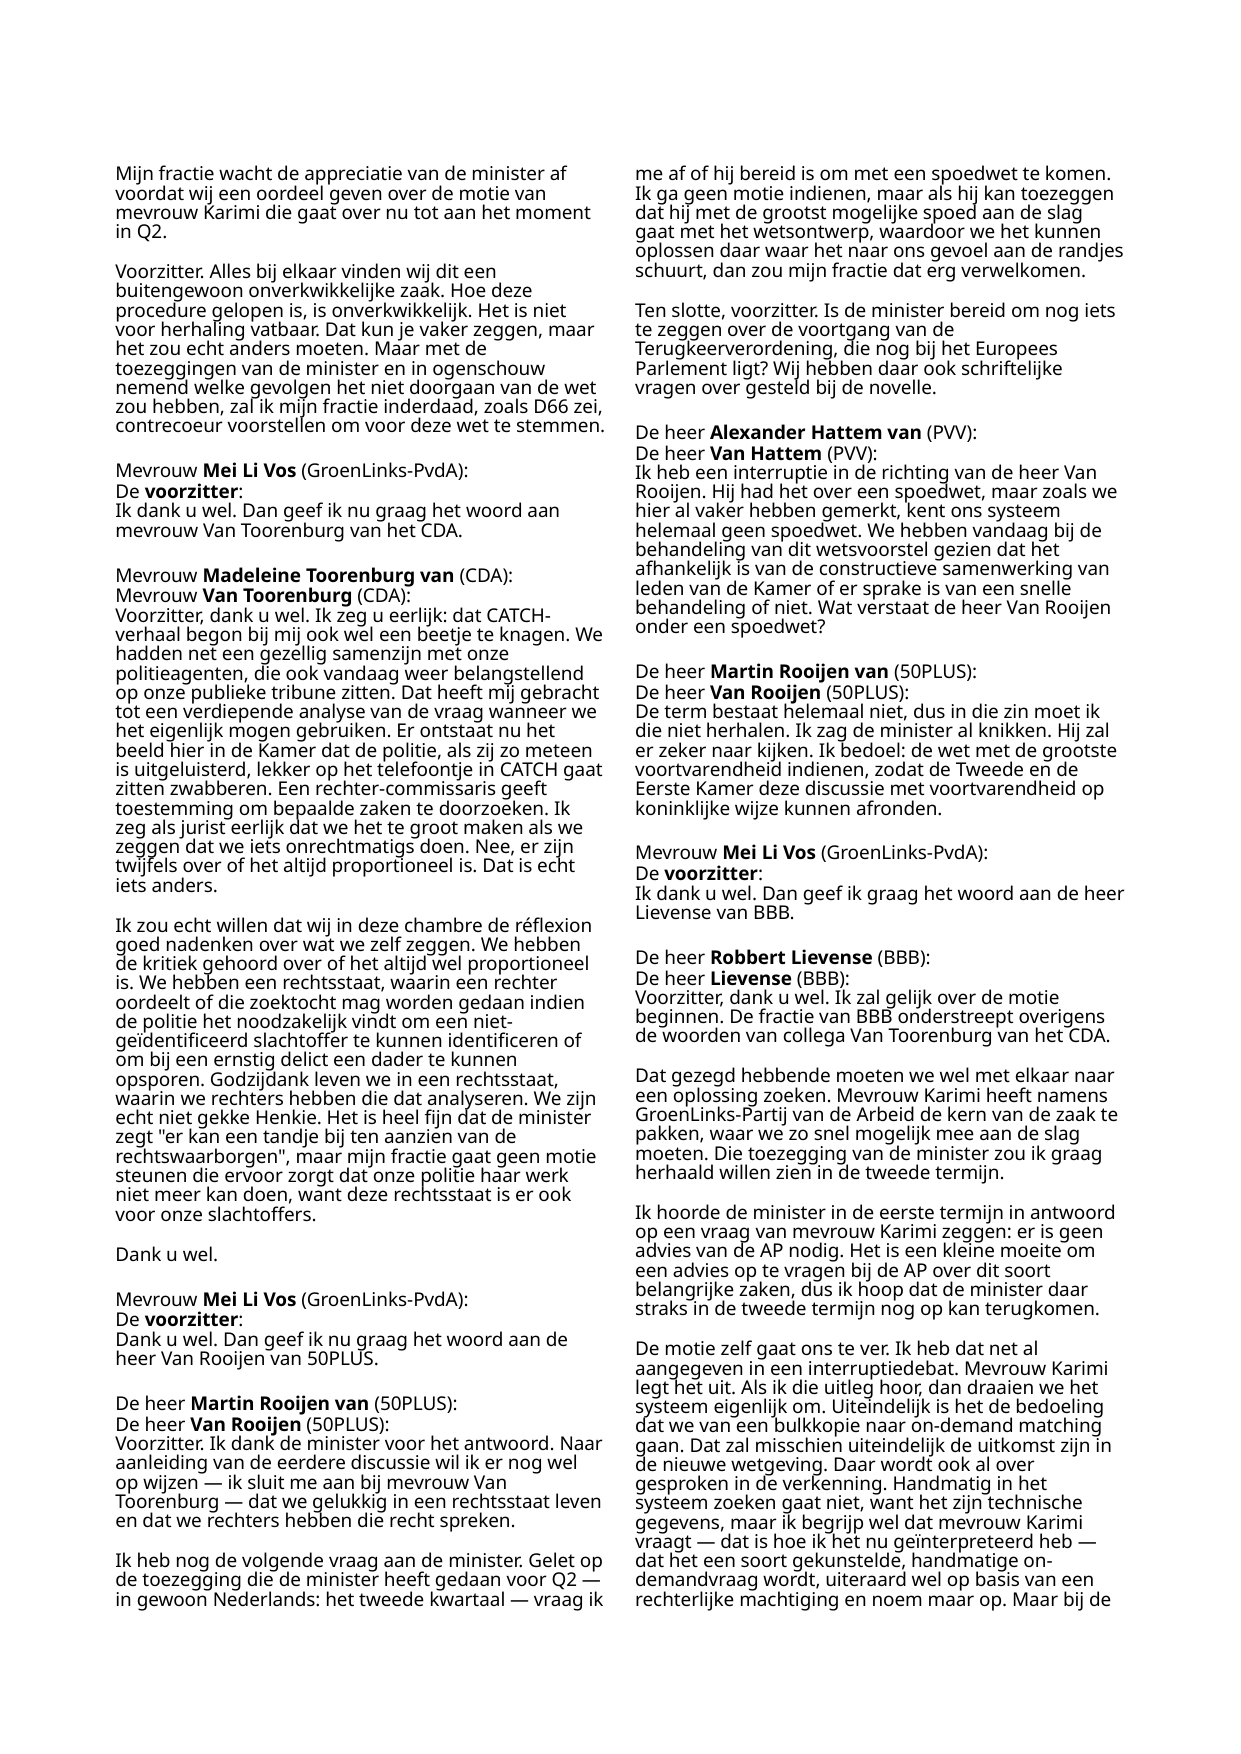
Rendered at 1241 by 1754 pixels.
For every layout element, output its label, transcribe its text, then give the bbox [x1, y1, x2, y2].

text Mevrouw Mei Li Vos (GroenLinks-PvdA): [115, 1286, 605, 1311]
text Ik zou echt willen dat wij in deze chambre de réflexion goed nadenken over wat we zelf zeggen. We hebben de kritiek gehoord over of het altijd wel proportioneel is. We hebben een rechtsstaat, waarin een rechter oordeelt of die zoektocht mag worden gedaan indien de politie het noodzakelijk vindt om een niet-geïdentificeerd slachtoffer te kunnen identificeren of om bij een ernstig delict een dader te kunnen opsporen. Godzijdank leven we in een rechtsstaat, waarin we rechters hebben die dat analyseren. We zijn echt niet gekke Henkie. Het is heel fijn dat de minister zegt "er kan een tandje bij ten aanzien van de rechtswaarborgen", maar mijn fractie gaat geen motie steunen die ervoor zorgt dat onze politie haar werk niet meer kan doen, want deze rechtsstaat is er ook voor onze slachtoffers. [115, 917, 605, 1225]
text Mijn fractie wacht de appreciatie van de minister af voordat wij een oordeel geven over de motie van mevrouw Karimi die gaat over nu tot aan het moment in Q2. [115, 165, 605, 242]
text De voorzitter: [115, 483, 605, 502]
text Mevrouw Mei Li Vos (GroenLinks-PvdA): [635, 839, 1125, 865]
text De heer Martin Rooijen van (50PLUS): [115, 1390, 605, 1416]
text Ik hoorde de minister in de eerste termijn in antwoord op een vraag van mevrouw Karimi zeggen: er is geen advies van de AP nodig. Het is een kleine moeite om een advies op te vragen bij de AP over dit soort belangrijke zaken, dus ik hoop dat de minister daar straks in de tweede termijn nog op kan terugkomen. [635, 1204, 1125, 1319]
text De motie zelf gaat ons te ver. Ik heb dat net al aangegeven in een interruptiedebat. Mevrouw Karimi legt het uit. Als ik die uitleg hoor, dan draaien we het systeem eigenlijk om. Uiteindelijk is het de bedoeling dat we van een bulkkopie naar on-demand matching gaan. Dat zal misschien uiteindelijk de uitkomst zijn in de nieuwe wetgeving. Daar wordt ook al over gesproken in de verkenning. Handmatig in het systeem zoeken gaat niet, want het zijn technische gegevens, maar ik begrijp wel dat mevrouw Karimi vraagt — dat is hoe ik het nu geïnterpreteerd heb — dat het een soort gekunstelde, handmatige on-demandvraag wordt, uiteraard wel op basis van een rechterlijke machtiging en noem maar op. Maar bij de [635, 1340, 1125, 1610]
text Dat gezegd hebbende moeten we wel met elkaar naar een oplossing zoeken. Mevrouw Karimi heeft namens GroenLinks-Partij van de Arbeid de kern van de zaak te pakken, waar we zo snel mogelijk mee aan de slag moeten. Die toezegging van de minister zou ik graag herhaald willen zien in de tweede termijn. [635, 1067, 1125, 1183]
text Voorzitter, dank u wel. Ik zeg u eerlijk: dat CATCH-verhaal begon bij mij ook wel een beetje te knagen. We hadden net een gezellig samenzijn met onze politieagenten, die ook vandaag weer belangstellend op onze publieke tribune zitten. Dat heeft mij gebracht tot een verdiepende analyse van de vraag wanneer we het eigenlijk mogen gebruiken. Er ontstaat nu het beeld hier in de Kamer dat de politie, als zij zo meteen is uitgeluisterd, lekker op het telefoontje in CATCH gaat zitten zwabberen. Een rechter-commissaris geeft toestemming om bepaalde zaken te doorzoeken. Ik zeg als jurist eerlijk dat we het te groot maken als we zeggen dat we iets onrechtmatigs doen. Nee, er zijn twijfels over of het altijd proportioneel is. Dat is echt iets anders. [115, 607, 605, 896]
text Dank u wel. [115, 1246, 605, 1265]
text De heer Robbert Lievense (BBB): [635, 944, 1125, 970]
text Ten slotte, voorzitter. Is de minister bereid om nog iets te zeggen over de voortgang van de Terugkeerverordening, die nog bij het Europees Parlement ligt? Wij hebben daar ook schriftelijke vragen over gesteld bij de novelle. [635, 302, 1125, 398]
text De heer Martin Rooijen van (50PLUS): [635, 658, 1125, 684]
text De heer Van Rooijen (50PLUS): [115, 1416, 605, 1435]
text Mevrouw Mei Li Vos (GroenLinks-PvdA): [115, 457, 605, 483]
text Ik heb nog de volgende vraag aan de minister. Gelet op de toezegging die de minister heeft gedaan voor Q2 — in gewoon Nederlands: het tweede kwartaal — vraag ik [115, 1552, 605, 1610]
text De voorzitter: [635, 865, 1125, 884]
text Ik dank u wel. Dan geef ik nu graag het woord aan mevrouw Van Toorenburg van het CDA. [115, 502, 605, 541]
text De term bestaat helemaal niet, dus in die zin moet ik die niet herhalen. Ik zag de minister al knikken. Hij zal er zeker naar kijken. Ik bedoel: de wet met de grootste voortvarendheid indienen, zodat de Tweede en de Eerste Kamer deze discussie met voortvarendheid op koninklijke wijze kunnen afronden. [635, 703, 1125, 819]
text Voorzitter. Alles bij elkaar vinden wij dit een buitengewoon onverkwikkelijke zaak. Hoe deze procedure gelopen is, is onverkwikkelijk. Het is niet voor herhaling vatbaar. Dat kun je vaker zeggen, maar het zou echt anders moeten. Maar met de toezeggingen van de minister en in ogenschouw nemend welke gevolgen het niet doorgaan van de wet zou hebben, zal ik mijn fractie inderdaad, zoals D66 zei, contrecoeur voorstellen om voor deze wet te stemmen. [115, 263, 605, 437]
text Ik dank u wel. Dan geef ik graag het woord aan de heer Lievense van BBB. [635, 884, 1125, 923]
text De heer Alexander Hattem van (PVV): [635, 419, 1125, 444]
text me af of hij bereid is om met een spoedwet te komen. Ik ga geen motie indienen, maar als hij kan toezeggen dat hij met de grootst mogelijke spoed aan de slag gaat met het wetsontwerp, waardoor we het kunnen oplossen daar waar het naar ons gevoel aan de randjes schuurt, dan zou mijn fractie dat erg verwelkomen. [635, 165, 1125, 281]
text Dank u wel. Dan geef ik nu graag het woord aan de heer Van Rooijen van 50PLUS. [115, 1331, 605, 1369]
text Ik heb een interruptie in de richting van de heer Van Rooijen. Hij had het over een spoedwet, maar zoals we hier al vaker hebben gemerkt, kent ons systeem helemaal geen spoedwet. We hebben vandaag bij de behandeling van dit wetsvoorstel gezien dat het afhankelijk is van de constructieve samenwerking van leden van de Kamer of er sprake is van een snelle behandeling of niet. Wat verstaat de heer Van Rooijen onder een spoedwet? [635, 464, 1125, 637]
text Voorzitter, dank u wel. Ik zal gelijk over de motie beginnen. De fractie van BBB onderstreept overigens de woorden van collega Van Toorenburg van het CDA. [635, 989, 1125, 1047]
text De heer Van Rooijen (50PLUS): [635, 684, 1125, 703]
text Mevrouw Van Toorenburg (CDA): [115, 587, 605, 607]
text De heer Lievense (BBB): [635, 970, 1125, 989]
text Mevrouw Madeleine Toorenburg van (CDA): [115, 562, 605, 587]
text De voorzitter: [115, 1311, 605, 1331]
text De heer Van Hattem (PVV): [635, 444, 1125, 464]
text Voorzitter. Ik dank de minister voor het antwoord. Naar aanleiding van de eerdere discussie wil ik er nog wel op wijzen — ik sluit me aan bij mevrouw Van Toorenburg — dat we gelukkig in een rechtsstaat leven en dat we rechters hebben die recht spreken. [115, 1435, 605, 1531]
